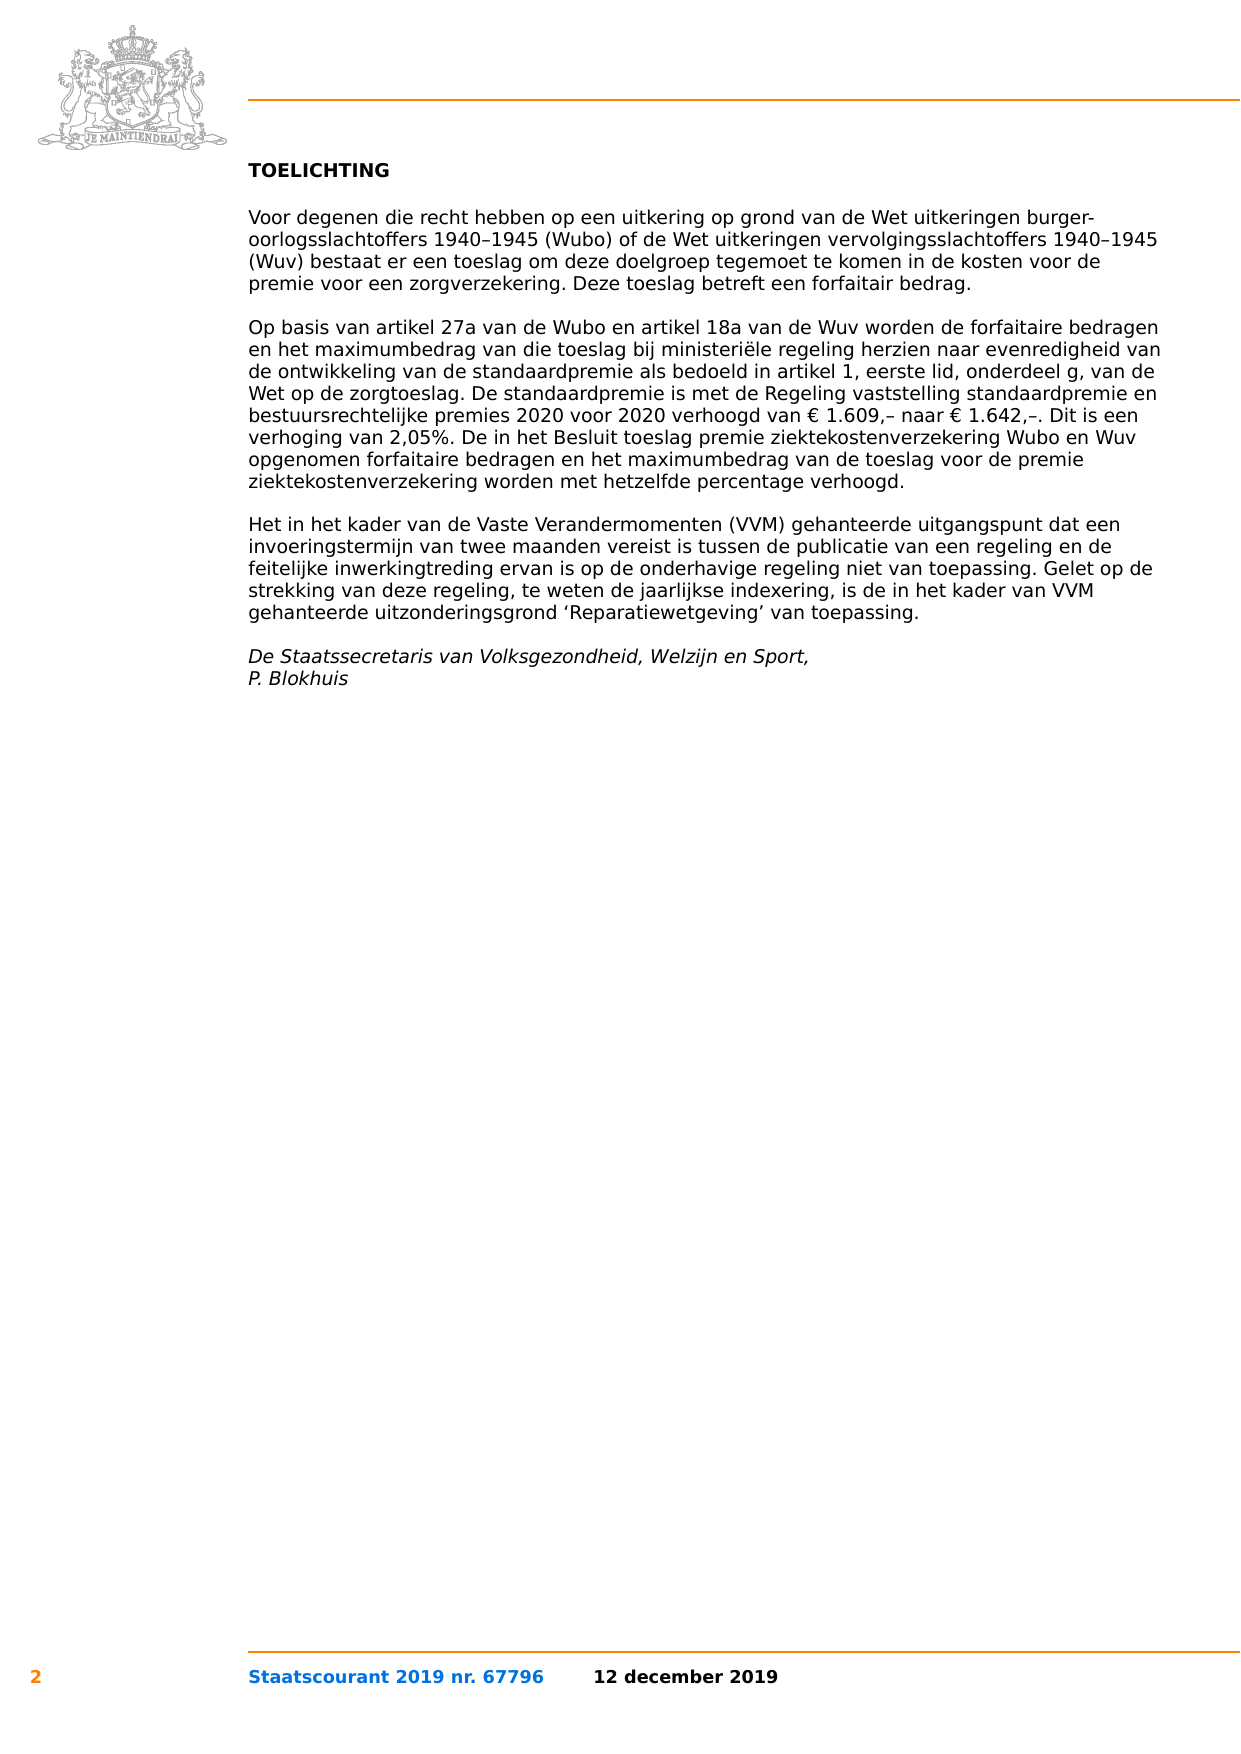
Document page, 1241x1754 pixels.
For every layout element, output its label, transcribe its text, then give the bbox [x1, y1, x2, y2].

subtitle TOELICHTING [248, 160, 1163, 182]
text De Staatssecretaris van Volksgezondheid, Welzijn en Sport, P. Blokhuis [248, 646, 1163, 690]
text Op basis van artikel 27a van de Wubo en artikel 18a van de Wuv worden de forfaitaire bedragen en het maximumbedrag van die toeslag bij ministeriële regeling herzien naar evenredigheid van de ontwikkeling van de standaardpremie als bedoeld in artikel 1, eerste lid, onderdeel g, van de Wet op de zorgtoeslag. De standaardpremie is met de Regeling vaststelling standaardpremie en bestuursrechtelijke premies 2020 voor 2020 verhoogd van € 1.609,– naar € 1.642,–. Dit is een verhoging van 2,05%. De in het Besluit toeslag premie ziektekostenverzekering Wubo en Wuv opgenomen forfaitaire bedragen en het maximumbedrag van de toeslag voor de premie ziektekostenverzekering worden met hetzelfde percentage verhoogd. [248, 317, 1163, 492]
picture [38, 25, 227, 150]
text Voor degenen die recht hebben op een uitkering op grond van de Wet uitkeringen burger-oorlogsslachtoffers 1940–1945 (Wubo) of de Wet uitkeringen vervolgingsslachtoffers 1940–1945 (Wuv) bestaat er een toeslag om deze doelgroep tegemoet te komen in de kosten voor de premie voor een zorgverzekering. Deze toeslag betreft een forfaitair bedrag. [248, 207, 1163, 295]
text Het in het kader van de Vaste Verandermomenten (VVM) gehanteerde uitgangspunt dat een invoeringstermijn van twee maanden vereist is tussen de publicatie van een regeling en de feitelijke inwerkingtreding ervan is op de onderhavige regeling niet van toepassing. Gelet op de strekking van deze regeling, te weten de jaarlijkse indexering, is de in het kader van VVM gehanteerde uitzonderingsgrond ‘Reparatiewetgeving’ van toepassing. [248, 514, 1163, 624]
